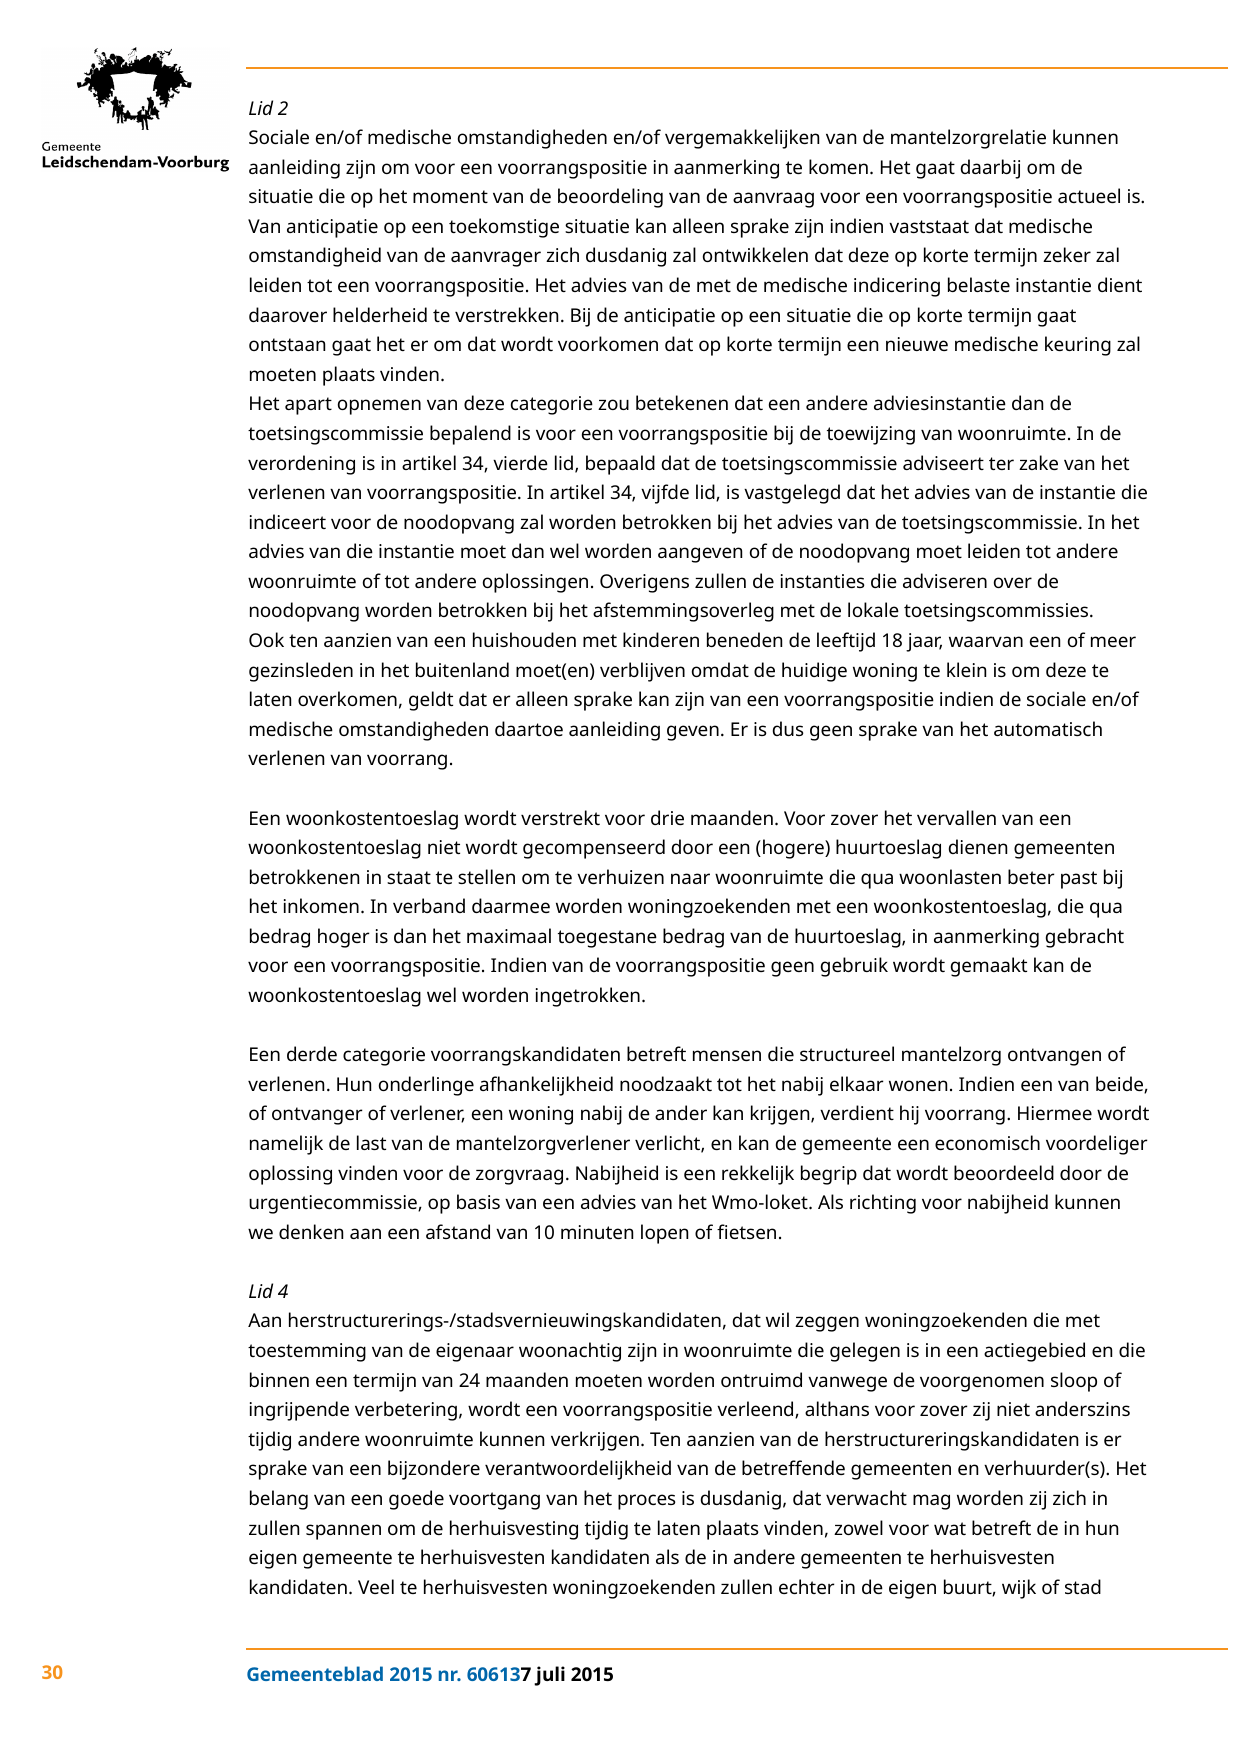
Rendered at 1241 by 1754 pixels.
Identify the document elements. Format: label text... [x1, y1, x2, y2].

picture [41, 47, 231, 172]
text Aan herstructurerings-/stadsvernieuwingskandidaten, dat wil zeggen woningzoekenden die met toestemming van de eigenaar woonachtig zijn in woonruimte die gelegen is in een actiegebied en die binnen een termijn van 24 maanden moeten worden ontruimd vanwege de voorgenomen sloop of ingrijpende verbetering, wordt een voorrangspositie verleend, althans voor zover zij niet anderszins tijdig andere woonruimte kunnen verkrijgen. Ten aanzien van de herstructureringskandidaten is er sprake van een bijzondere verantwoordelijkheid van de betreffende gemeenten en verhuurder(s). Het belang van een goede voortgang van het proces is dusdanig, dat verwacht mag worden zij zich in zullen spannen om de herhuisvesting tijdig te laten plaats vinden, zowel voor wat betreft de in hun eigen gemeente te herhuisvesten kandidaten als de in andere gemeenten te herhuisvesten kandidaten. Veel te herhuisvesten woningzoekenden zullen echter in de eigen buurt, wijk of stad [248, 1308, 1152, 1600]
text Het apart opnemen van deze categorie zou betekenen dat een andere adviesinstantie dan de toetsingscommissie bepalend is voor een voorrangspositie bij de toewijzing van woonruimte. In de verordening is in artikel 34, vierde lid, bepaald dat de toetsingscommissie adviseert ter zake van het verlenen van voorrangspositie. In artikel 34, vijfde lid, is vastgelegd dat het advies van de instantie die indiceert voor de noodopvang zal worden betrokken bij het advies van de toetsingscommissie. In het advies van die instantie moet dan wel worden aangeven of de noodopvang moet leiden tot andere woonruimte of tot andere oplossingen. Overigens zullen de instanties die adviseren over de noodopvang worden betrokken bij het afstemmingsoverleg met de lokale toetsingscommissies. [248, 391, 1152, 623]
text Lid 4 [248, 1278, 1152, 1304]
text Een woonkostentoeslag wordt verstrekt voor drie maanden. Voor zover het vervallen van een woonkostentoeslag niet wordt gecompenseerd door een (hogere) huurtoeslag dienen gemeenten betrokkenen in staat te stellen om te verhuizen naar woonruimte die qua woonlasten beter past bij het inkomen. In verband daarmee worden woningzoekenden met een woonkostentoeslag, die qua bedrag hoger is dan het maximaal toegestane bedrag van de huurtoeslag, in aanmerking gebracht voor een voorrangspositie. Indien van de voorrangspositie geen gebruik wordt gemaakt kan de woonkostentoeslag wel worden ingetrokken. [248, 805, 1152, 1008]
text Een derde categorie voorrangskandidaten betreft mensen die structureel mantelzorg ontvangen of verlenen. Hun onderlinge afhankelijkheid noodzaakt tot het nabij elkaar wonen. Indien een van beide, of ontvanger of verlener, een woning nabij de ander kan krijgen, verdient hij voorrang. Hiermee wordt namelijk de last van de mantelzorgverlener verlicht, en kan de gemeente een economisch voordeliger oplossing vinden voor de zorgvraag. Nabijheid is een rekkelijk begrip dat wordt beoordeeld door de urgentiecommissie, op basis van een advies van het Wmo-loket. Als richting voor nabijheid kunnen we denken aan een afstand van 10 minuten lopen of fietsen. [248, 1041, 1152, 1245]
text Lid 2 [248, 95, 1152, 121]
text Sociale en/of medische omstandigheden en/of vergemakkelijken van de mantelzorgrelatie kunnen aanleiding zijn om voor een voorrangspositie in aanmerking te komen. Het gaat daarbij om de situatie die op het moment van de beoordeling van de aanvraag voor een voorrangspositie actueel is. Van anticipatie op een toekomstige situatie kan alleen sprake zijn indien vaststaat dat medische omstandigheid van de aanvrager zich dusdanig zal ontwikkelen dat deze op korte termijn zeker zal leiden tot een voorrangspositie. Het advies van de met de medische indicering belaste instantie dient daarover helderheid te verstrekken. Bij de anticipatie op een situatie die op korte termijn gaat ontstaan gaat het er om dat wordt voorkomen dat op korte termijn een nieuwe medische keuring zal moeten plaats vinden. [248, 124, 1152, 387]
text Ook ten aanzien van een huishouden met kinderen beneden de leeftijd 18 jaar, waarvan een of meer gezinsleden in het buitenland moet(en) verblijven omdat de huidige woning te klein is om deze te laten overkomen, geldt dat er alleen sprake kan zijn van een voorrangspositie indien de sociale en/of medische omstandigheden daartoe aanleiding geven. Er is dus geen sprake van het automatisch verlenen van voorrang. [248, 627, 1152, 771]
